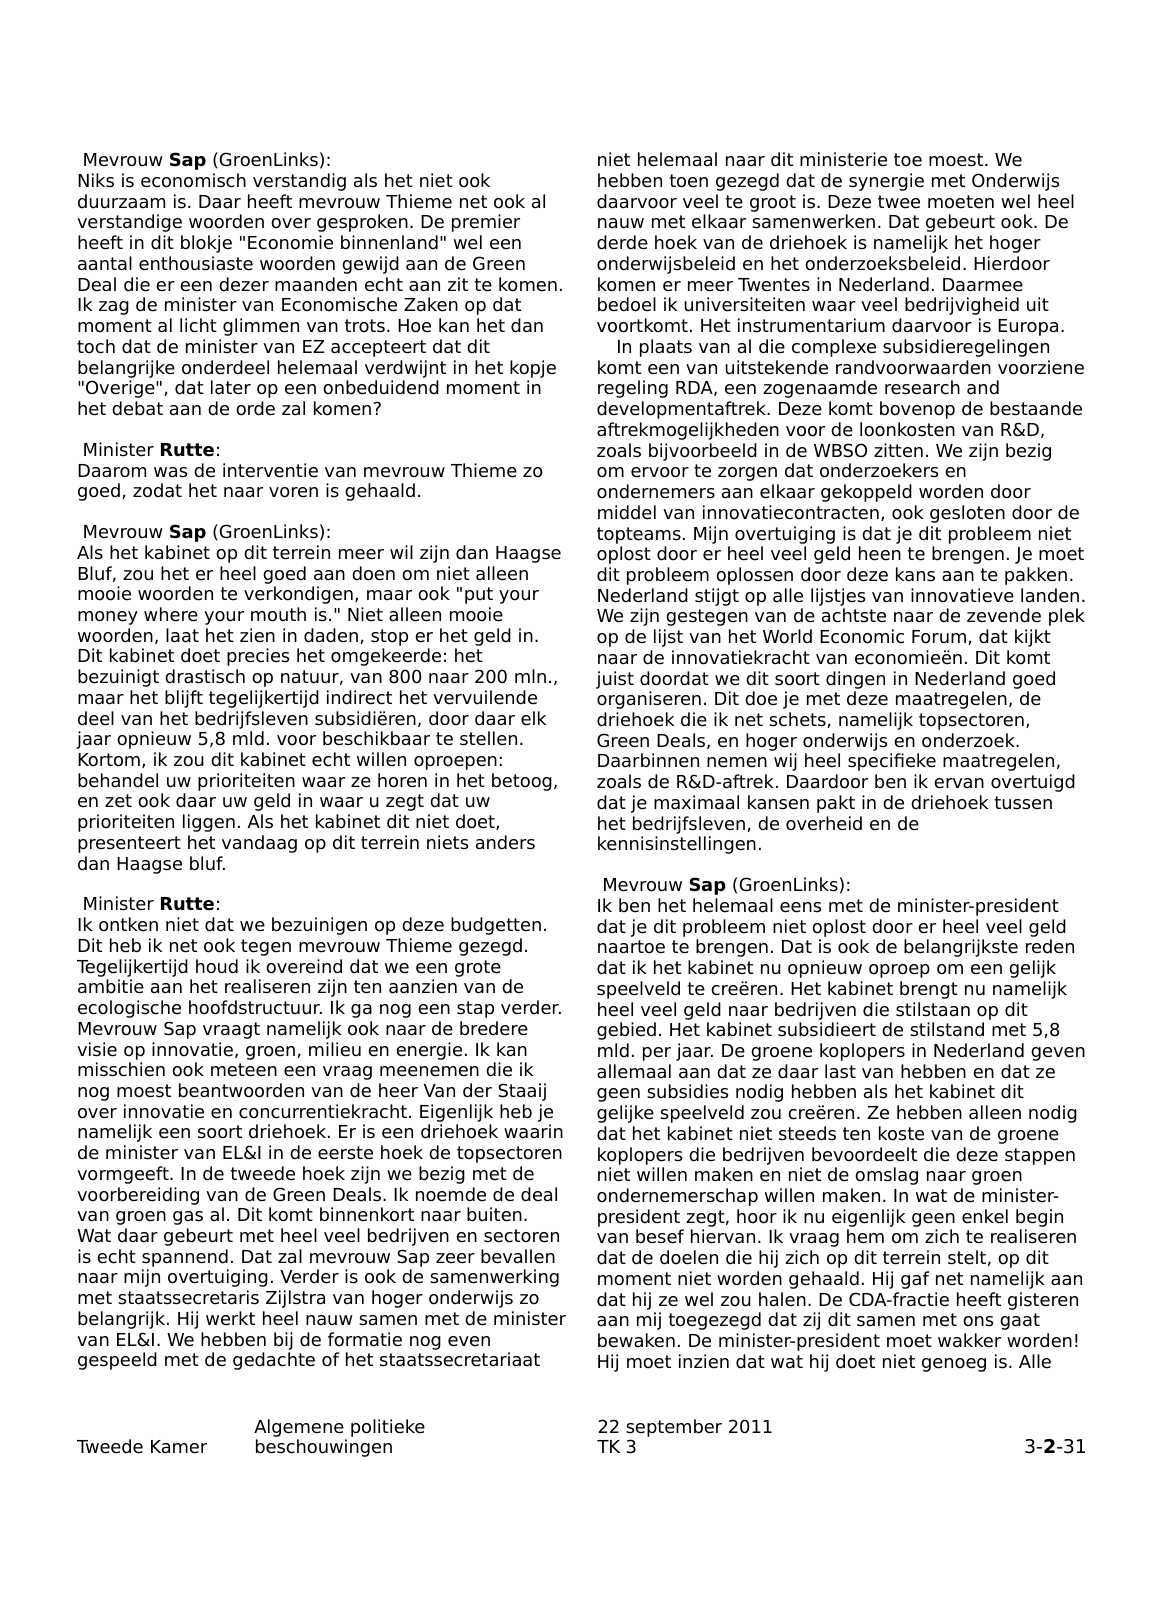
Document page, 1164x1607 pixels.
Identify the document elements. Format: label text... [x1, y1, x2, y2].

text In plaats van al die complexe subsidieregelingen komt een van uitstekende randvoorwaarden voorziene regeling RDA, een zogenaamde research and developmentaftrek. Deze komt bovenop de bestaande aftrekmogelijkheden voor de loonkosten van R&D, zoals bijvoorbeeld in de WBSO zitten. We zijn bezig om ervoor te zorgen dat onderzoekers en ondernemers aan elkaar gekoppeld worden door middel van innovatiecontracten, ook gesloten door de topteams. Mijn overtuiging is dat je dit probleem niet oplost door er heel veel geld heen te brengen. Je moet dit probleem oplossen door deze kans aan te pakken. Nederland stijgt op alle lijstjes van innovatieve landen. We zijn gestegen van de achtste naar de zevende plek op de lijst van het World Economic Forum, dat kijkt naar de innovatiekracht van economieën. Dit komt juist doordat we dit soort dingen in Nederland goed organiseren. Dit doe je met deze maatregelen, de driehoek die ik net schets, namelijk topsectoren, Green Deals, en hoger onderwijs en onderzoek. Daarbinnen nemen wij heel specifieke maatregelen, zoals de R&D-aftrek. Daardoor ben ik ervan overtuigd dat je maximaal kansen pakt in de driehoek tussen het bedrijfsleven, de overheid en de kennisinstellingen. [596, 337, 1087, 855]
text niet helemaal naar dit ministerie toe moest. We hebben toen gezegd dat de synergie met Onderwijs daarvoor veel te groot is. Deze twee moeten wel heel nauw met elkaar samenwerken. Dat gebeurt ook. De derde hoek van de driehoek is namelijk het hoger onderwijsbeleid en het onderzoeksbeleid. Hierdoor komen er meer Twentes in Nederland. Daarmee bedoel ik universiteiten waar veel bedrijvigheid uit voortkomt. Het instrumentarium daarvoor is Europa. [596, 150, 1087, 337]
text Ik ontken niet dat we bezuinigen op deze budgetten. Dit heb ik net ook tegen mevrouw Thieme gezegd. Tegelijkertijd houd ik overeind dat we een grote ambitie aan het realiseren zijn ten aanzien van de ecologische hoofdstructuur. Ik ga nog een stap verder. Mevrouw Sap vraagt namelijk ook naar de bredere visie op innovatie, groen, milieu en energie. Ik kan misschien ook meteen een vraag meenemen die ik nog moest beantwoorden van de heer Van der Staaij over innovatie en concurrentiekracht. Eigenlijk heb je namelijk een soort driehoek. Er is een driehoek waarin de minister van EL&I in de eerste hoek de topsectoren vormgeeft. In de tweede hoek zijn we bezig met de voorbereiding van de Green Deals. Ik noemde de deal van groen gas al. Dit komt binnenkort naar buiten. Wat daar gebeurt met heel veel bedrijven en sectoren is echt spannend. Dat zal mevrouw Sap zeer bevallen naar mijn overtuiging. Verder is ook de samenwerking met staatssecretaris Zijlstra van hoger onderwijs zo belangrijk. Hij werkt heel nauw samen met de minister van EL&I. We hebben bij de formatie nog even gespeeld met de gedachte of het staatssecretariaat [77, 915, 567, 1371]
text Mevrouw Sap (GroenLinks): [596, 875, 1087, 896]
text Minister Rutte: [77, 440, 567, 460]
text Mevrouw Sap (GroenLinks): [77, 522, 567, 543]
text Ik ben het helemaal eens met de minister-president dat je dit probleem niet oplost door er heel veel geld naartoe te brengen. Dat is ook de belangrijkste reden dat ik het kabinet nu opnieuw oproep om een gelijk speelveld te creëren. Het kabinet brengt nu namelijk heel veel geld naar bedrijven die stilstaan op dit gebied. Het kabinet subsidieert de stilstand met 5,8 mld. per jaar. De groene koplopers in Nederland geven allemaal aan dat ze daar last van hebben en dat ze geen subsidies nodig hebben als het kabinet dit gelijke speelveld zou creëren. Ze hebben alleen nodig dat het kabinet niet steeds ten koste van de groene koplopers die bedrijven bevoordeelt die deze stappen niet willen maken en niet de omslag naar groen ondernemerschap willen maken. In wat de minister-president zegt, hoor ik nu eigenlijk geen enkel begin van besef hiervan. Ik vraag hem om zich te realiseren dat de doelen die hij zich op dit terrein stelt, op dit moment niet worden gehaald. Hij gaf net namelijk aan dat hij ze wel zou halen. De CDA-fractie heeft gisteren aan mij toegezegd dat zij dit samen met ons gaat bewaken. De minister-president moet wakker worden! Hij moet inzien dat wat hij doet niet genoeg is. Alle [596, 896, 1087, 1372]
text Niks is economisch verstandig als het niet ook duurzaam is. Daar heeft mevrouw Thieme net ook al verstandige woorden over gesproken. De premier heeft in dit blokje "Economie binnenland" wel een aantal enthousiaste woorden gewijd aan de Green Deal die er een dezer maanden echt aan zit te komen. Ik zag de minister van Economische Zaken op dat moment al licht glimmen van trots. Hoe kan het dan toch dat de minister van EZ accepteert dat dit belangrijke onderdeel helemaal verdwijnt in het kopje "Overige", dat later op een onbeduidend moment in het debat aan de orde zal komen? [77, 171, 567, 420]
text Minister Rutte: [77, 894, 567, 915]
text Mevrouw Sap (GroenLinks): [77, 150, 567, 171]
text Als het kabinet op dit terrein meer wil zijn dan Haagse Bluf, zou het er heel goed aan doen om niet alleen mooie woorden te verkondigen, maar ook "put your money where your mouth is." Niet alleen mooie woorden, laat het zien in daden, stop er het geld in. Dit kabinet doet precies het omgekeerde: het bezuinigt drastisch op natuur, van 800 naar 200 mln., maar het blijft tegelijkertijd indirect het vervuilende deel van het bedrijfsleven subsidiëren, door daar elk jaar opnieuw 5,8 mld. voor beschikbaar te stellen. Kortom, ik zou dit kabinet echt willen oproepen: behandel uw prioriteiten waar ze horen in het betoog, en zet ook daar uw geld in waar u zegt dat uw prioriteiten liggen. Als het kabinet dit niet doet, presenteert het vandaag op dit terrein niets anders dan Haagse bluf. [77, 543, 567, 874]
text Daarom was de interventie van mevrouw Thieme zo goed, zodat het naar voren is gehaald. [77, 460, 567, 502]
